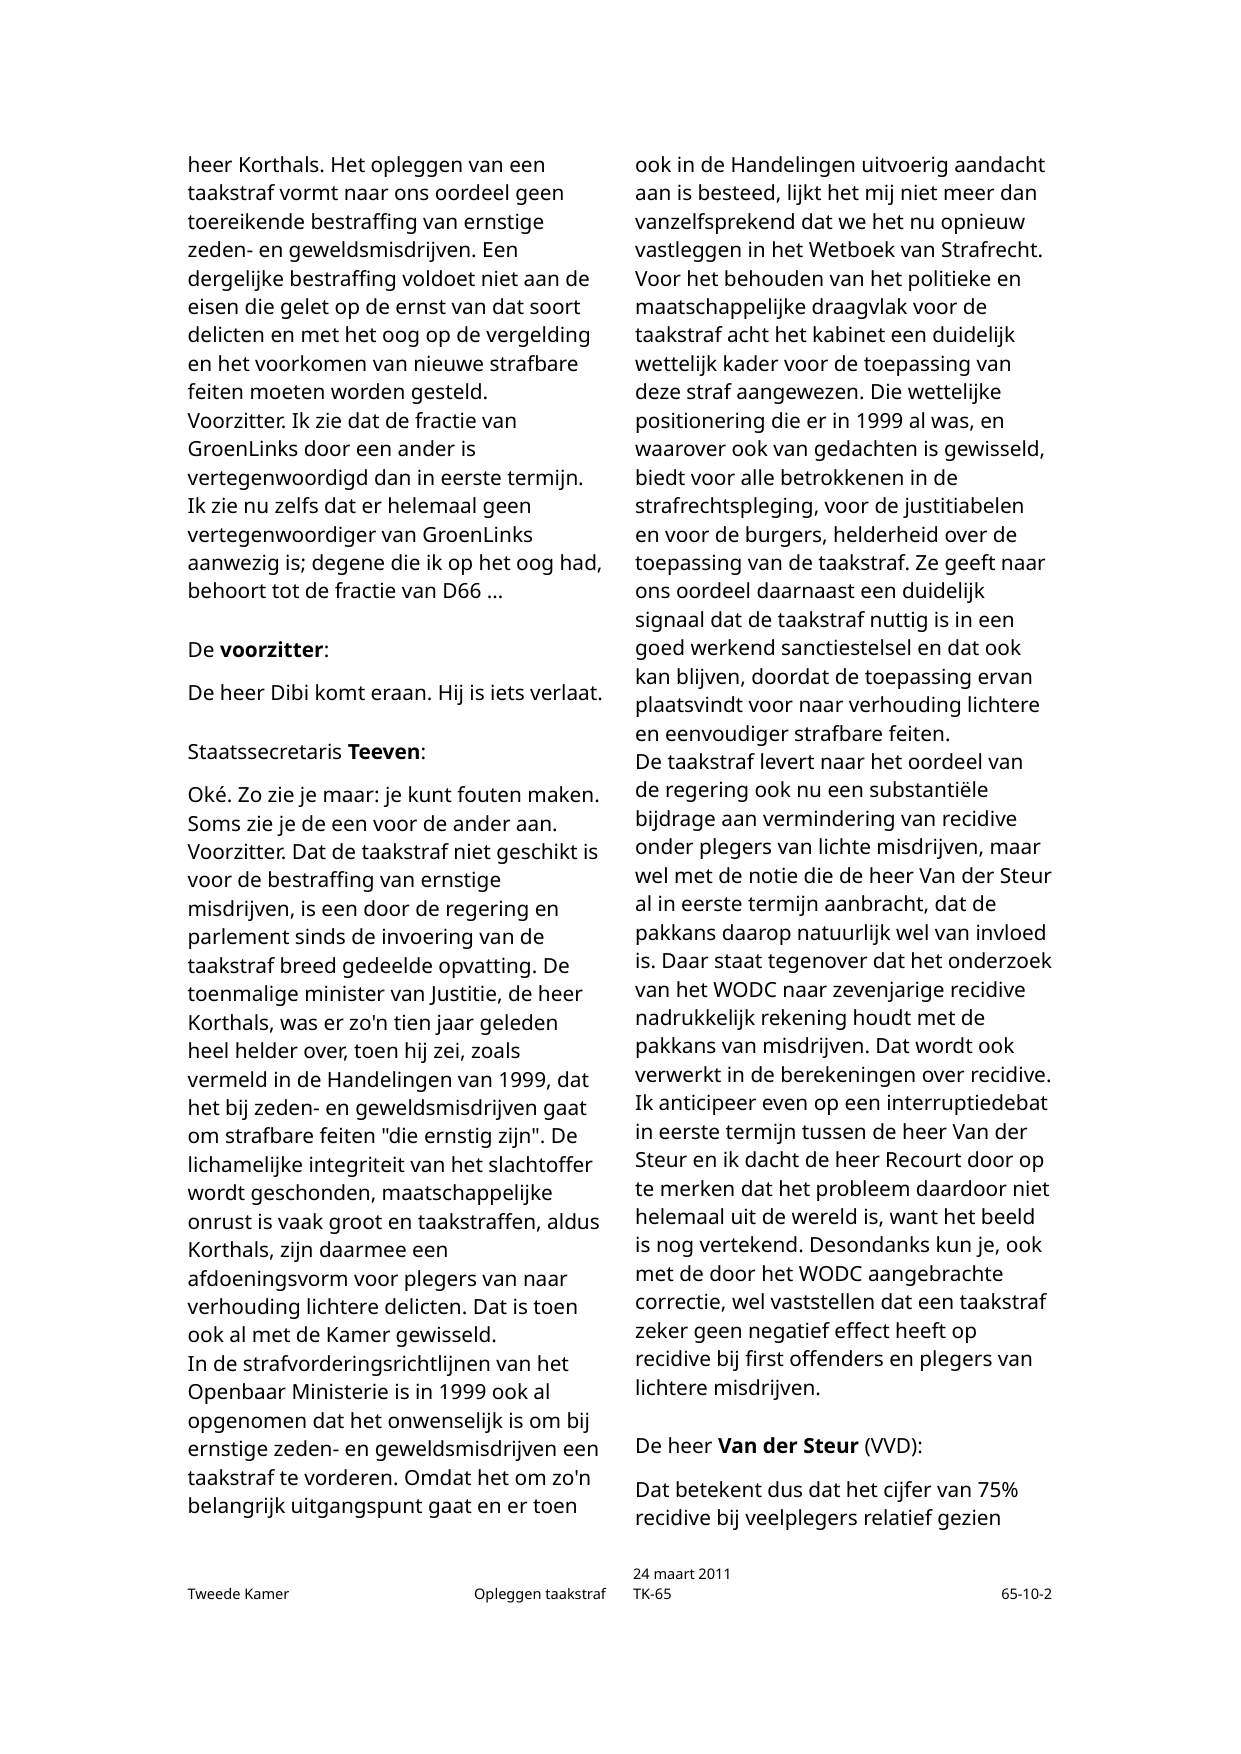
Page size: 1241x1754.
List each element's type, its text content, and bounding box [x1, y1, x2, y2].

text Dat betekent dus dat het cijfer van 75% recidive bij veelplegers relatief gezien [635, 1475, 1053, 1532]
text Voor het behouden van het politieke en maatschappelijke draagvlak voor de taakstraf acht het kabinet een duidelijk wettelijk kader voor de toepassing van deze straf aangewezen. Die wettelijke positionering die er in 1999 al was, en waarover ook van gedachten is gewisseld, biedt voor alle betrokkenen in de strafrechtspleging, voor de justitiabelen en voor de burgers, helderheid over de toepassing van de taakstraf. Ze geeft naar ons oordeel daarnaast een duidelijk signaal dat de taakstraf nuttig is in een goed werkend sanctiestelsel en dat ook kan blijven, doordat de toepassing ervan plaatsvindt voor naar verhouding lichtere en eenvoudiger strafbare feiten. [635, 264, 1053, 747]
text De heer Dibi komt eraan. Hij is iets verlaat. [187, 678, 605, 707]
text Oké. Zo zie je maar: je kunt fouten maken. Soms zie je de een voor de ander aan. [187, 780, 605, 837]
text De voorzitter: [187, 635, 605, 663]
text Staatssecretaris Teeven: [187, 737, 605, 765]
text Voorzitter. Dat de taakstraf niet geschikt is voor de bestraffing van ernstige misdrijven, is een door de regering en parlement sinds de invoering van de taakstraf breed gedeelde opvatting. De toenmalige minister van Justitie, de heer Korthals, was er zo'n tien jaar geleden heel helder over, toen hij zei, zoals vermeld in de Handelingen van 1999, dat het bij zeden- en geweldsmisdrijven gaat om strafbare feiten "die ernstig zijn". De lichamelijke integriteit van het slachtoffer wordt geschonden, maatschappelijke onrust is vaak groot en taakstraffen, aldus Korthals, zijn daarmee een afdoeningsvorm voor plegers van naar verhouding lichtere delicten. Dat is toen ook al met de Kamer gewisseld. [187, 837, 605, 1349]
text De heer Van der Steur (VVD): [635, 1431, 1053, 1460]
text Voorzitter. Ik zie dat de fractie van GroenLinks door een ander is vertegenwoordigd dan in eerste termijn. Ik zie nu zelfs dat er helemaal geen vertegenwoordiger van GroenLinks aanwezig is; degene die ik op het oog had, behoort tot de fractie van D66 … [187, 406, 605, 605]
text In de strafvorderingsrichtlijnen van het Openbaar Ministerie is in 1999 ook al opgenomen dat het onwenselijk is om bij ernstige zeden- en geweldsmisdrijven een taakstraf te vorderen. Omdat het om zo'n belangrijk uitgangspunt gaat en er toen [187, 1349, 605, 1520]
text De taakstraf levert naar het oordeel van de regering ook nu een substantiële bijdrage aan vermindering van recidive onder plegers van lichte misdrijven, maar wel met de notie die de heer Van der Steur al in eerste termijn aanbracht, dat de pakkans daarop natuurlijk wel van invloed is. Daar staat tegenover dat het onderzoek van het WODC naar zevenjarige recidive nadrukkelijk rekening houdt met de pakkans van misdrijven. Dat wordt ook verwerkt in de berekeningen over recidive. Ik anticipeer even op een interruptiedebat in eerste termijn tussen de heer Van der Steur en ik dacht de heer Recourt door op te merken dat het probleem daardoor niet helemaal uit de wereld is, want het beeld is nog vertekend. Desondanks kun je, ook met de door het WODC aangebrachte correctie, wel vaststellen dat een taakstraf zeker geen negatief effect heeft op recidive bij first offenders en plegers van lichtere misdrijven. [635, 747, 1053, 1401]
text heer Korthals. Het opleggen van een taakstraf vormt naar ons oordeel geen toereikende bestraffing van ernstige zeden- en geweldsmisdrijven. Een dergelijke bestraffing voldoet niet aan de eisen die gelet op de ernst van dat soort delicten en met het oog op de vergelding en het voorkomen van nieuwe strafbare feiten moeten worden gesteld. [187, 150, 605, 406]
text ook in de Handelingen uitvoerig aandacht aan is besteed, lijkt het mij niet meer dan vanzelfsprekend dat we het nu opnieuw vastleggen in het Wetboek van Strafrecht. [635, 150, 1053, 264]
